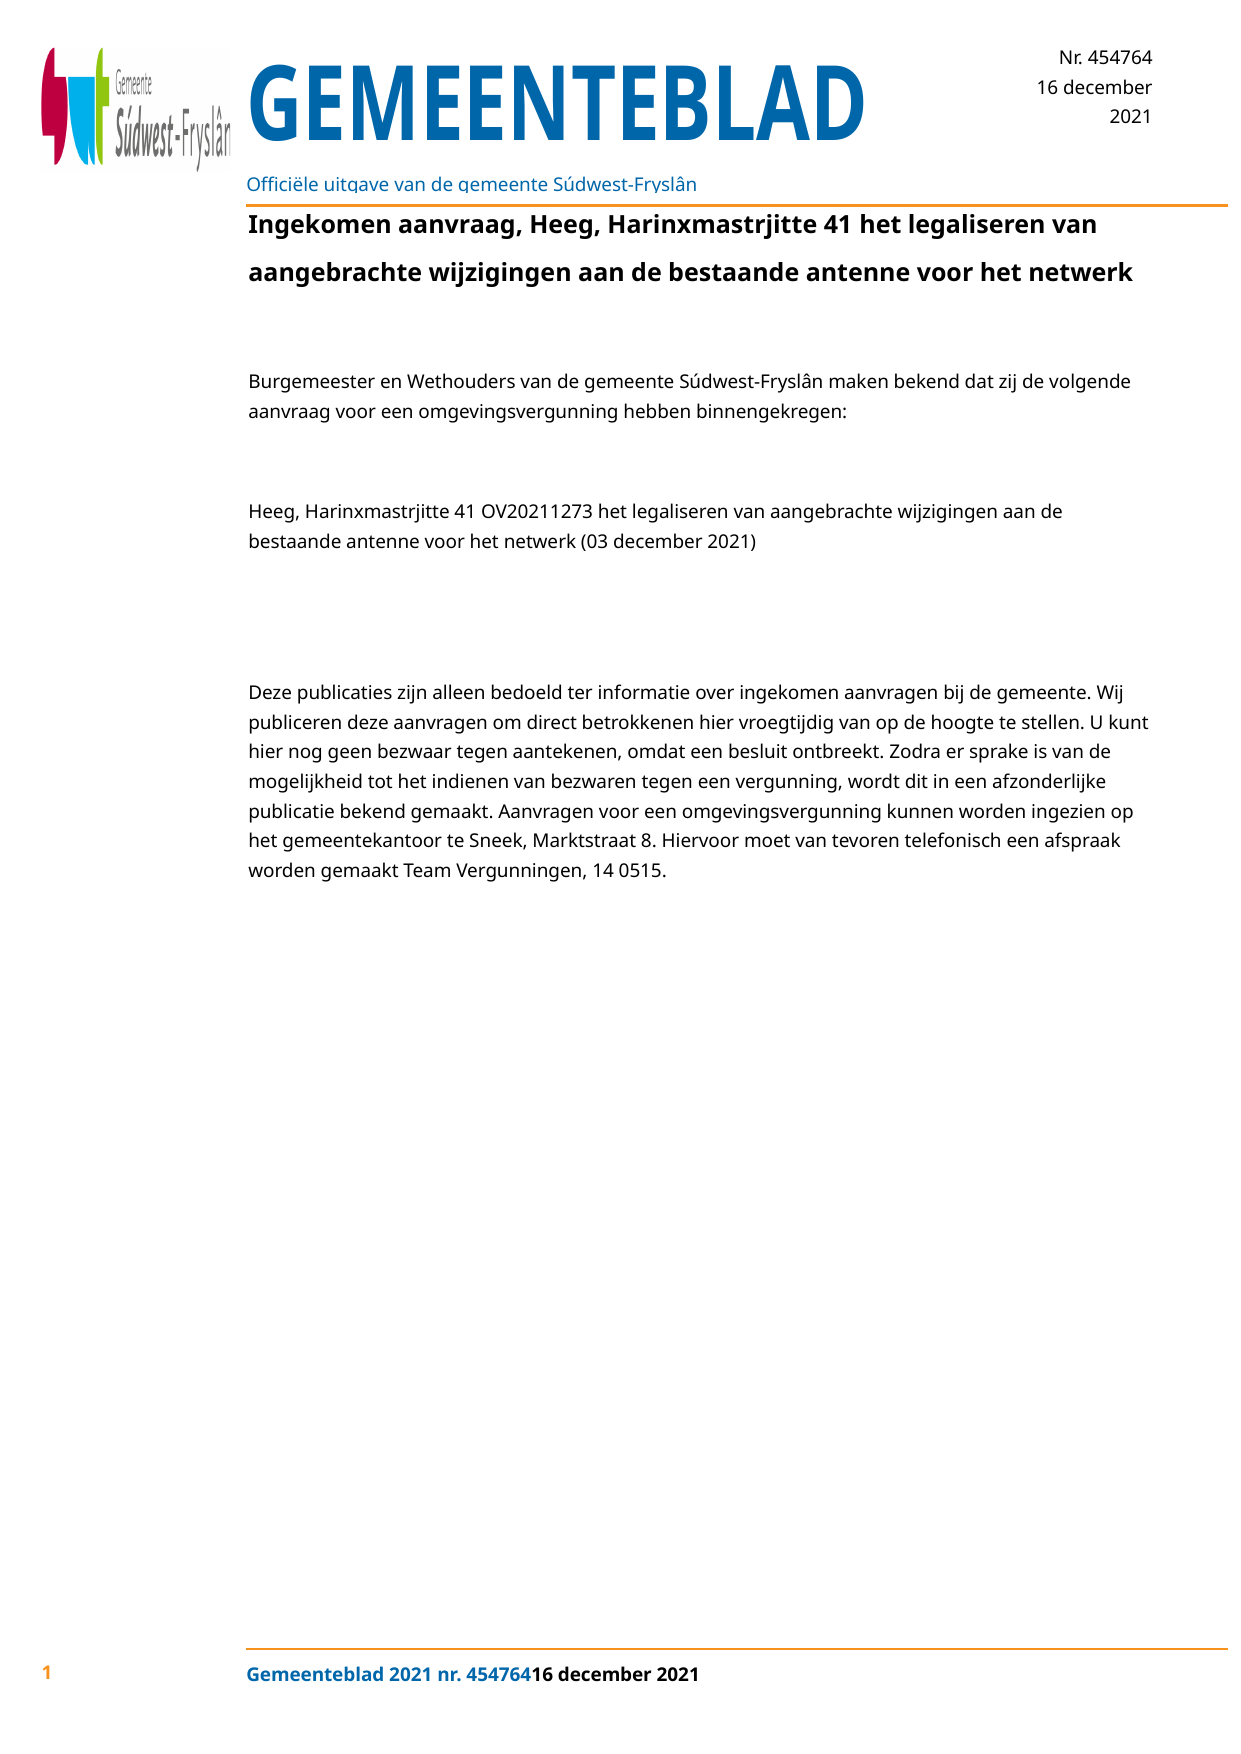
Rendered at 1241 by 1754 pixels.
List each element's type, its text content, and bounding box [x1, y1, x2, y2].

text Ingekomen aanvraag, Heeg, Harinxmastrjitte 41 het legaliseren van aangebrachte wijzigingen aan de bestaande antenne voor het netwerk [248, 207, 1152, 288]
picture [41, 47, 231, 172]
text Burgemeester en Wethouders van de gemeente Súdwest-Fryslân maken bekend dat zij de volgende aanvraag voor een omgevingsvergunning hebben binnengekregen: [248, 368, 1152, 424]
text Deze publicaties zijn alleen bedoeld ter informatie over ingekomen aanvragen bij de gemeente. Wij publiceren deze aanvragen om direct betrokkenen hier vroegtijdig van op de hoogte te stellen. U kunt hier nog geen bezwaar tegen aantekenen, omdat een besluit ontbreekt. Zodra er sprake is van de mogelijkheid tot het indienen van bezwaren tegen een vergunning, wordt dit in een afzonderlijke publicatie bekend gemaakt. Aanvragen voor een omgevingsvergunning kunnen worden ingezien op het gemeentekantoor te Sneek, Marktstraat 8. Hiervoor moet van tevoren telefonisch een afspraak worden gemaakt Team Vergunningen, 14 0515. [248, 679, 1152, 883]
text Heeg, Harinxmastrjitte 41 OV20211273 het legaliseren van aangebrachte wijzigingen aan de bestaande antenne voor het netwerk (03 december 2021) [248, 499, 1152, 554]
